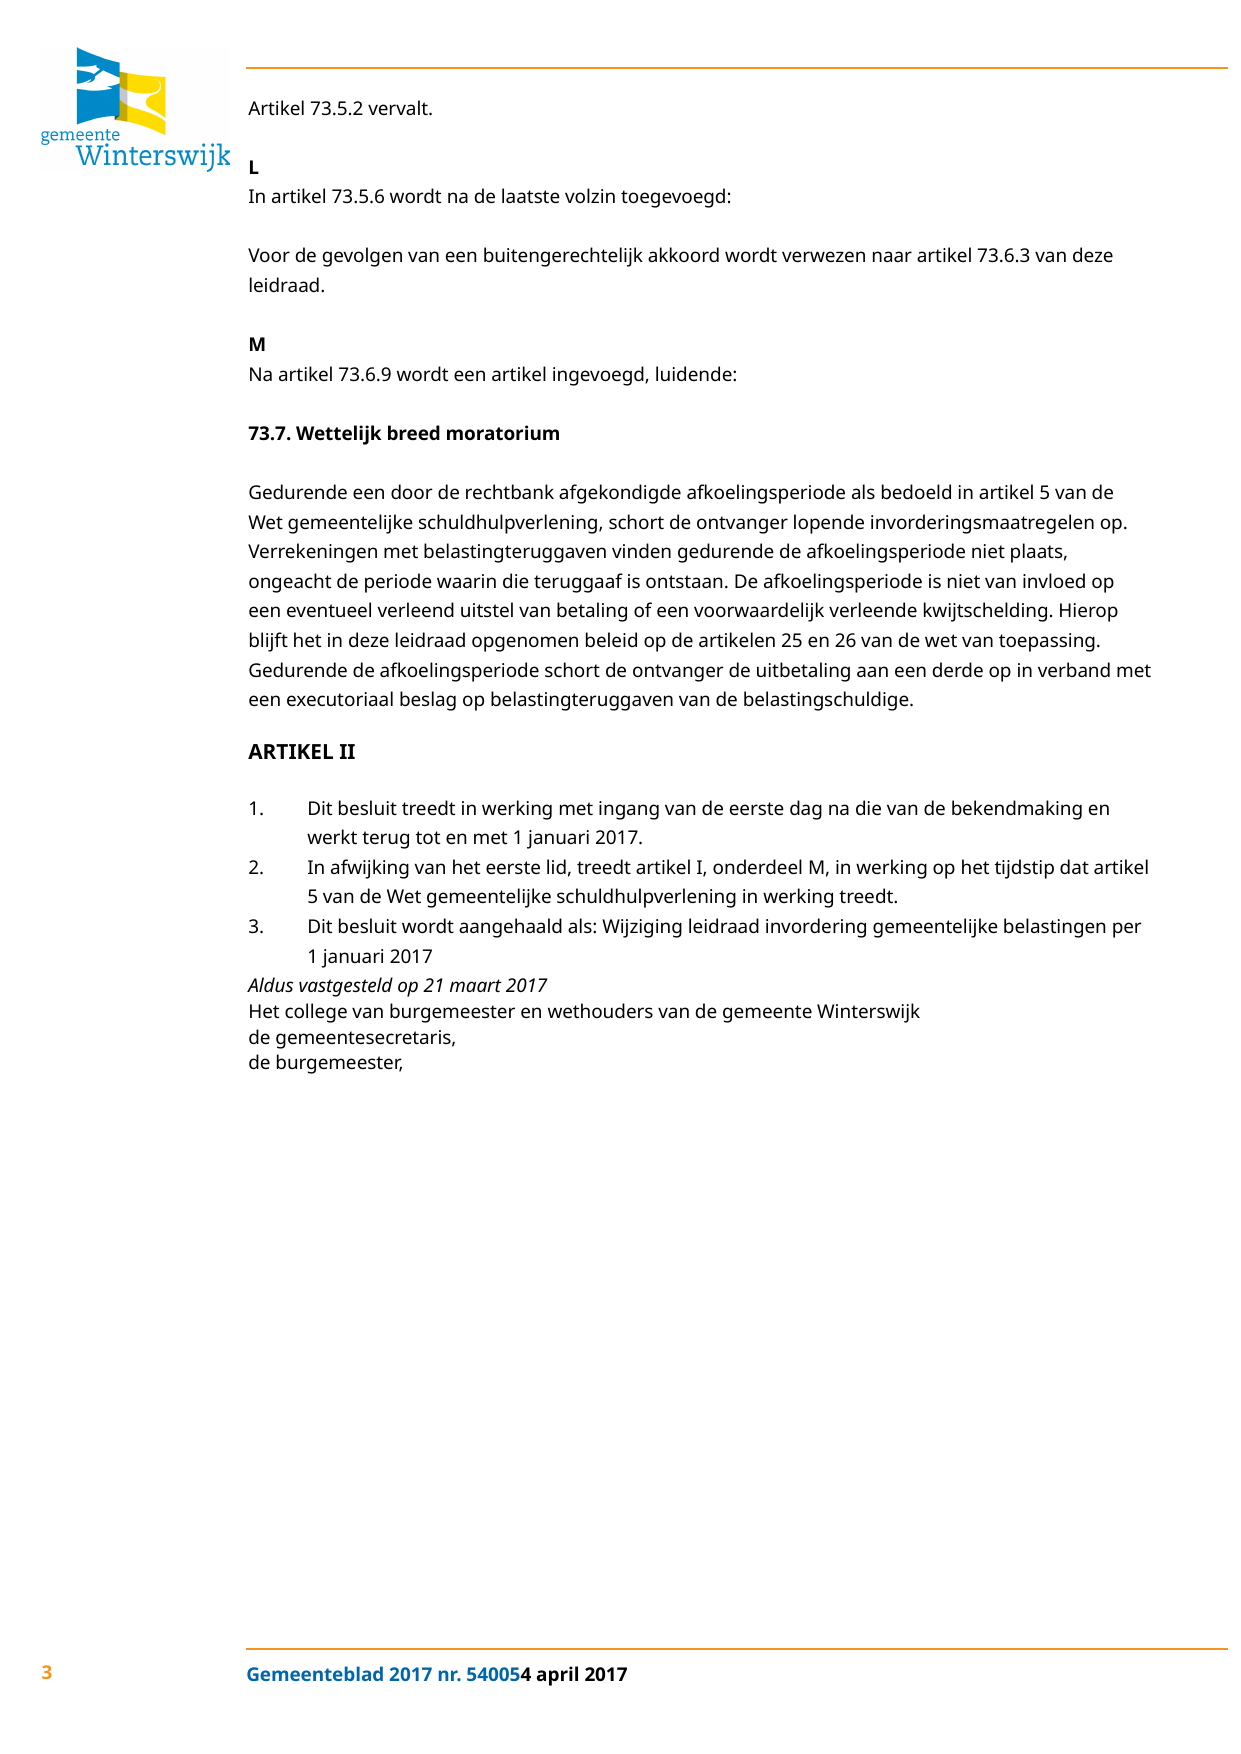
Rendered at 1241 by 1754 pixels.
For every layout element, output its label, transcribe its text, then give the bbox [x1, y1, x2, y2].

text de burgemeester, [248, 1049, 1152, 1075]
text ARTIKEL II [248, 737, 1152, 765]
text L [248, 154, 1152, 180]
text Het college van burgemeester en wethouders van de gemeente Winterswijk [248, 998, 1152, 1024]
text In artikel 73.5.6 wordt na de laatste volzin toegevoegd: [248, 183, 1152, 209]
text 73.7. Wettelijk breed moratorium [248, 420, 1152, 446]
text de gemeentesecretaris, [248, 1024, 1152, 1049]
text Voor de gevolgen van een buitengerechtelijk akkoord wordt verwezen naar artikel 73.6.3 van deze leidraad. [248, 243, 1152, 298]
list Dit besluit wordt aangehaald als: Wijziging leidraad invordering gemeentelijke belastingen per 1 januari 2017 [248, 913, 1152, 968]
list Dit besluit treedt in werking met ingang van de eerste dag na die van de bekendmaking en werkt terug tot en met 1 januari 2017. [248, 795, 1152, 850]
picture [41, 47, 231, 172]
text Artikel 73.5.2 vervalt. [248, 95, 1152, 121]
text Gedurende een door de rechtbank afgekondigde afkoelingsperiode als bedoeld in artikel 5 van de Wet gemeentelijke schuldhulpverlening, schort de ontvanger lopende invorderingsmaatregelen op. Verrekeningen met belastingteruggaven vinden gedurende de afkoelingsperiode niet plaats, ongeacht de periode waarin die teruggaaf is ontstaan. De afkoelingsperiode is niet van invloed op een eventueel verleend uitstel van betaling of een voorwaardelijk verleende kwijtschelding. Hierop blijft het in deze leidraad opgenomen beleid op de artikelen 25 en 26 van de wet van toepassing. Gedurende de afkoelingsperiode schort de ontvanger de uitbetaling aan een derde op in verband met een executoriaal beslag op belastingteruggaven van de belastingschuldige. [248, 479, 1152, 712]
text Na artikel 73.6.9 wordt een artikel ingevoegd, luidende: [248, 361, 1152, 387]
list In afwijking van het eerste lid, treedt artikel I, onderdeel M, in werking op het tijdstip dat artikel 5 van de Wet gemeentelijke schuldhulpverlening in werking treedt. [248, 854, 1152, 909]
text Aldus vastgesteld op 21 maart 2017 [248, 972, 1152, 998]
text M [248, 331, 1152, 357]
picture [225, 153, 231, 162]
